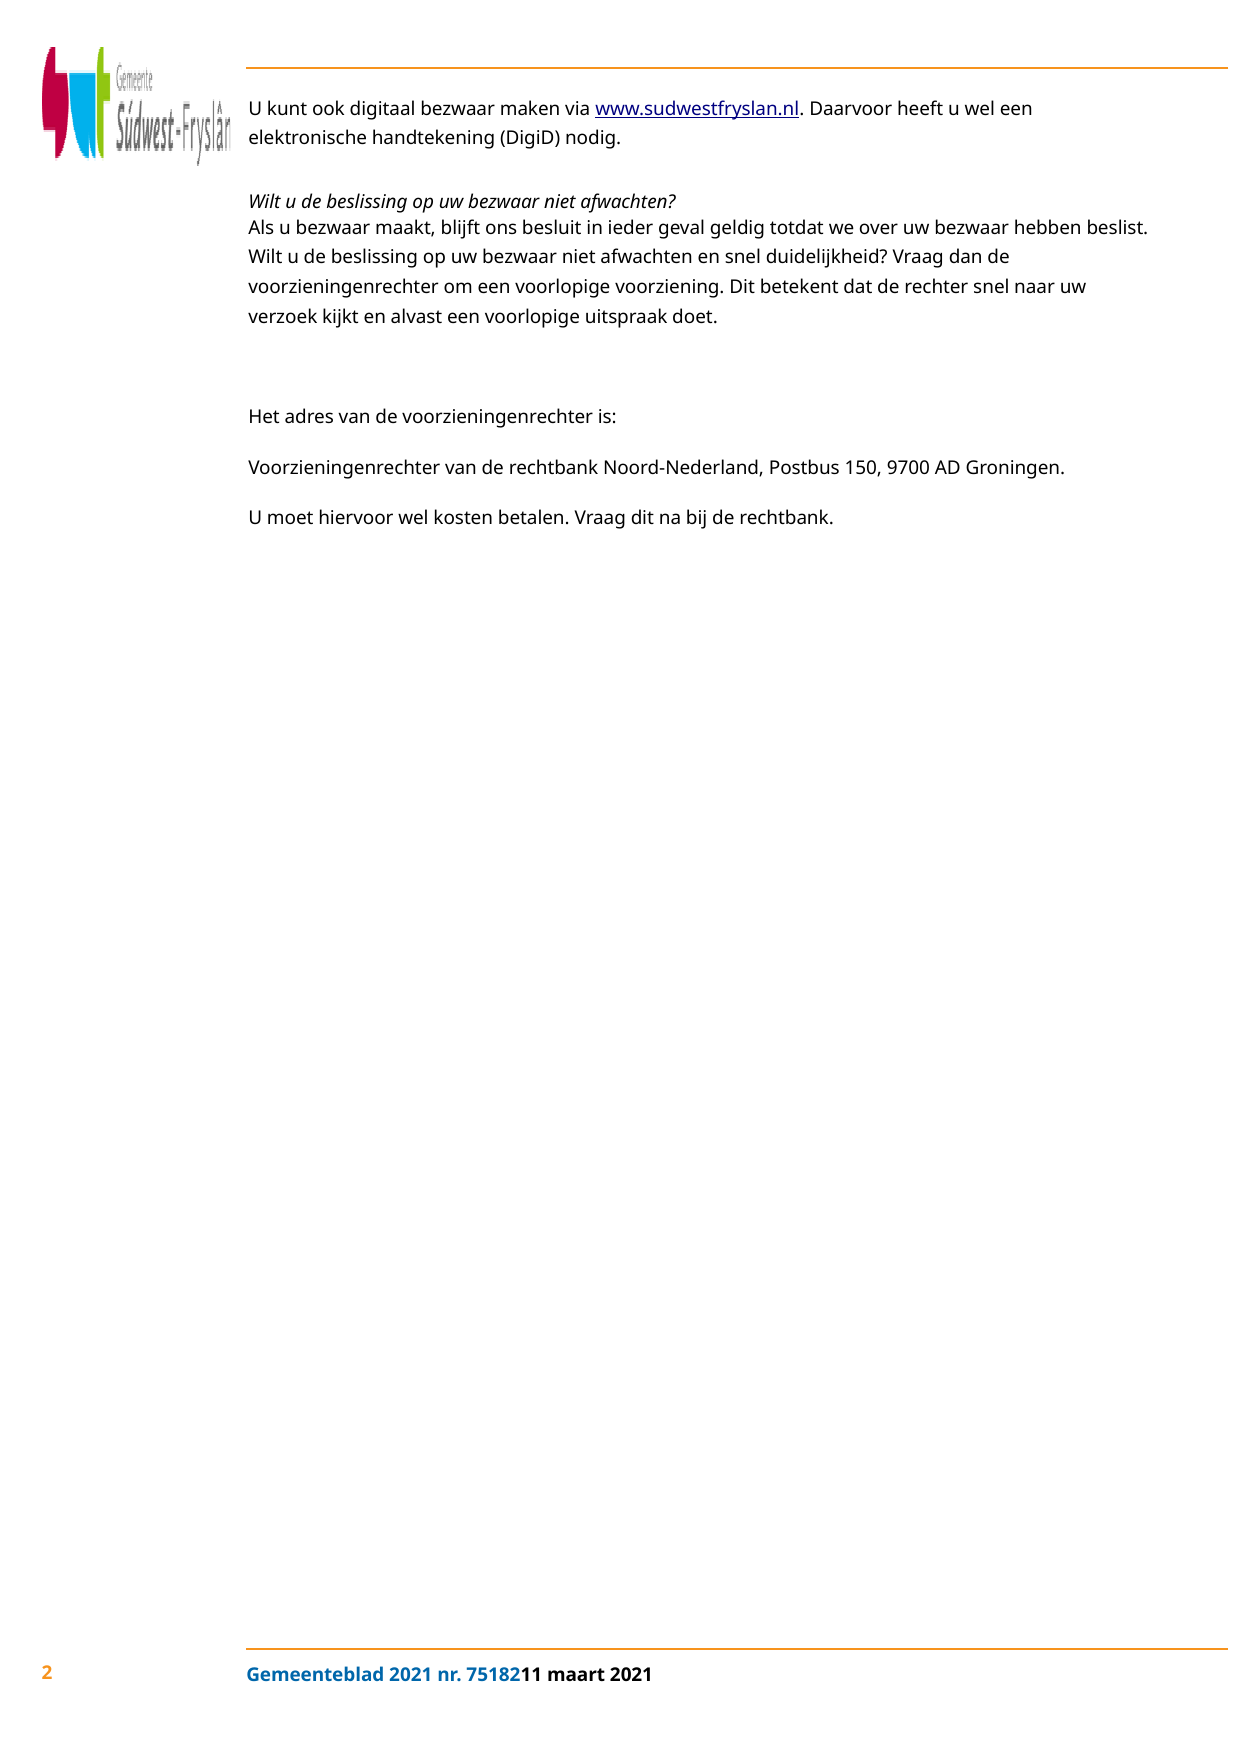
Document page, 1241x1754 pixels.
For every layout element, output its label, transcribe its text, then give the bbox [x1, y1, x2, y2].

text Voorzieningenrechter van de rechtbank Noord-Nederland, Postbus 150, 9700 AD Groningen. [248, 454, 1152, 480]
text Als u bezwaar maakt, blijft ons besluit in ieder geval geldig totdat we over uw bezwaar hebben beslist. Wilt u de beslissing op uw bezwaar niet afwachten en snel duidelijkheid? Vraag dan de voorzieningenrechter om een voorlopige voorziening. Dit betekent dat de rechter snel naar uw verzoek kijkt en alvast een voorlopige uitspraak doet. [248, 214, 1152, 328]
picture [41, 47, 231, 172]
text Wilt u de beslissing op uw bezwaar niet afwachten? [248, 188, 1152, 214]
text Het adres van de voorzieningenrechter is: [248, 404, 1152, 429]
text U kunt ook digitaal bezwaar maken via www.sudwestfryslan.nl. Daarvoor heeft u wel een elektronische handtekening (DigiD) nodig. [248, 95, 1152, 150]
text U moet hiervoor wel kosten betalen. Vraag dit na bij de rechtbank. [248, 504, 1152, 530]
